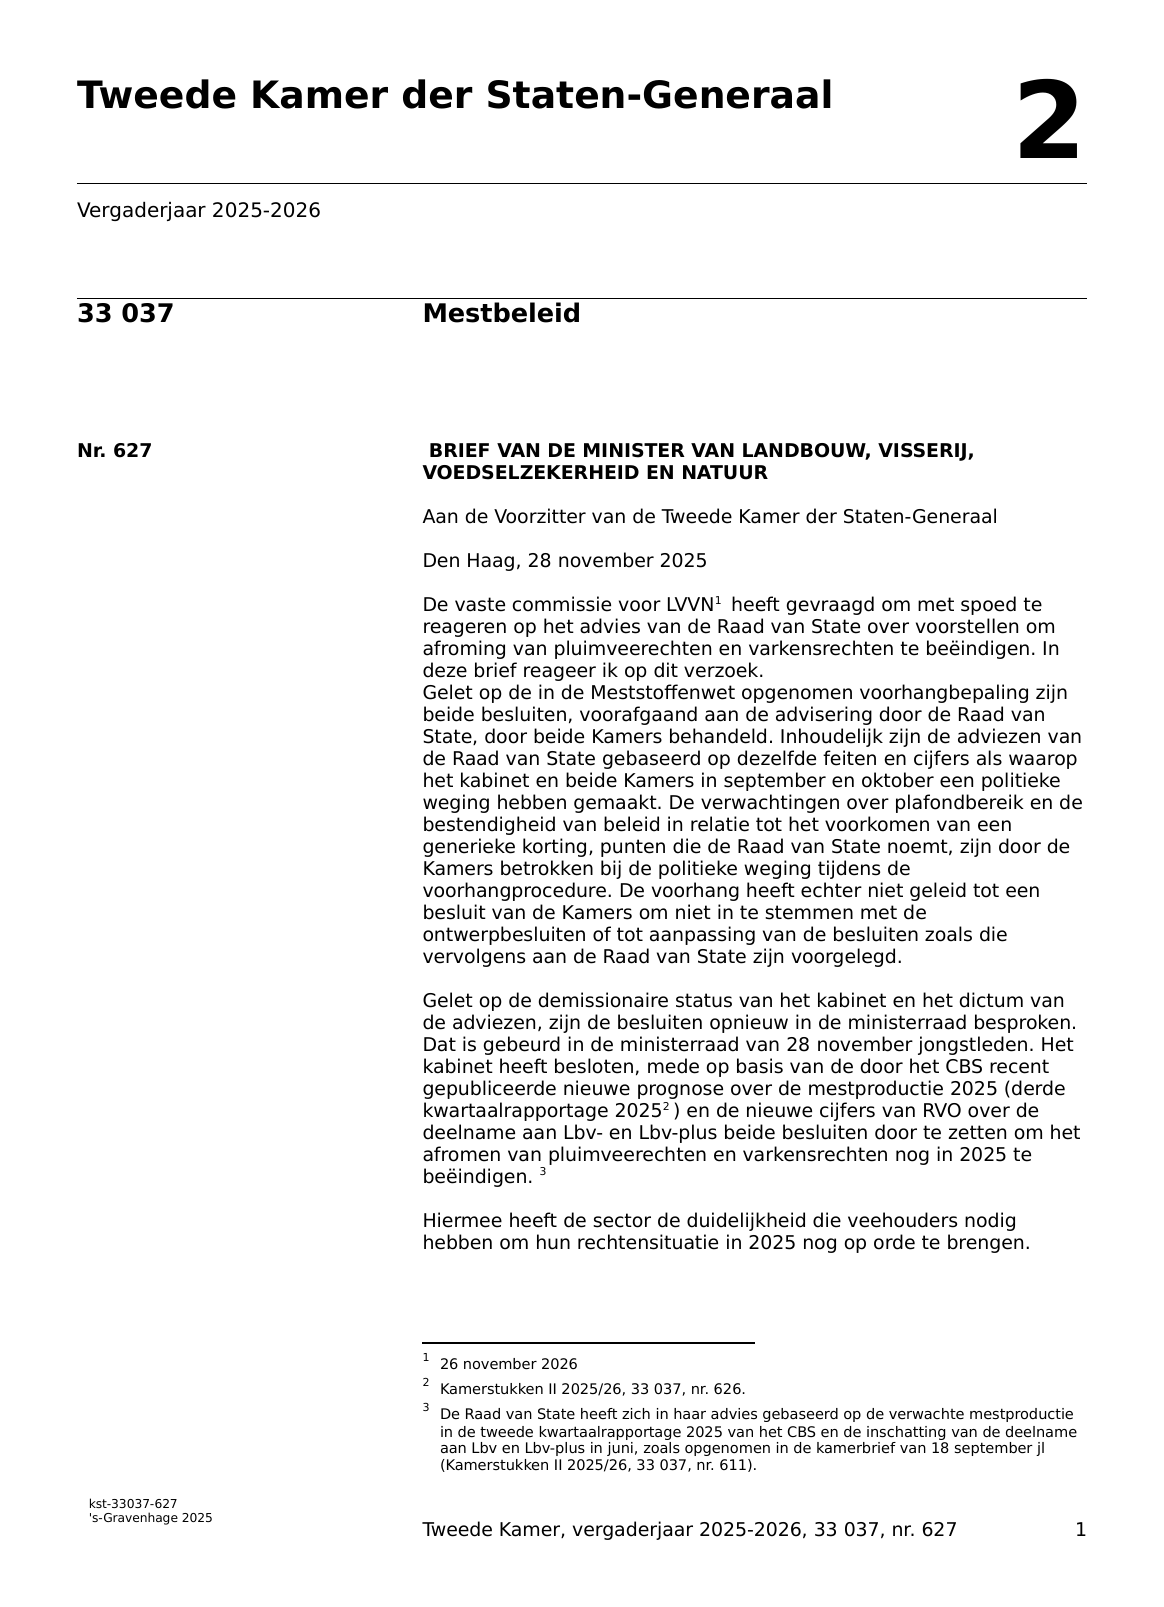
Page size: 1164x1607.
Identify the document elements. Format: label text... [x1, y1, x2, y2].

text Aan de Voorzitter van de Tweede Kamer der Staten-Generaal [422, 506, 1087, 528]
subtitle 33 037 Mestbeleid [77, 299, 1087, 329]
table_cell Vergaderjaar 2025-2026 [77, 184, 1087, 298]
text Hiermee heeft de sector de duidelijkheid die veehouders nodig hebben om hun rechtensituatie in 2025 nog op orde te brengen. [422, 1210, 1087, 1254]
text Gelet op de in de Meststoffenwet opgenomen voorhangbepaling zijn beide besluiten, voorafgaand aan de advisering door de Raad van State, door beide Kamers behandeld. Inhoudelijk zijn de adviezen van de Raad van State gebaseerd op dezelfde feiten en cijfers als waarop het kabinet en beide Kamers in september en oktober een politieke weging hebben gemaakt. De verwachtingen over plafondbereik en de bestendigheid van beleid in relatie tot het voorkomen van een generieke korting, punten die de Raad van State noemt, zijn door de Kamers betrokken bij de politieke weging tijdens de voorhangprocedure. De voorhang heeft echter niet geleid tot een besluit van de Kamers om niet in te stemmen met de ontwerpbesluiten of tot aanpassing van de besluiten zoals die vervolgens aan de Raad van State zijn voorgelegd. [422, 682, 1087, 968]
text Gelet op de demissionaire status van het kabinet en het dictum van de adviezen, zijn de besluiten opnieuw in de ministerraad besproken. Dat is gebeurd in de ministerraad van 28 november jongstleden. Het kabinet heeft besloten, mede op basis van de door het CBS recent gepubliceerde nieuwe prognose over de mestproductie 2025 (derde kwartaalrapportage 2025) en de nieuwe cijfers van RVO over de deelname aan Lbv- en Lbv-plus beide besluiten door te zetten om het afromen van pluimveerechten en varkensrechten nog in 2025 te beëindigen. [422, 990, 1087, 1188]
table_header Tweede Kamer der Staten-Generaal [77, 59, 886, 183]
text Den Haag, 28 november 2025 [422, 550, 1087, 572]
text kst-33037-627 [88, 1497, 323, 1511]
subtitle Nr. 627 BRIEF VAN DE MINISTER VAN LANDBOUW, VISSERIJ, VOEDSELZEKERHEID EN NATUUR [77, 440, 1087, 484]
table_header 2 [886, 59, 1087, 183]
text 26 november 2026 [422, 1352, 1087, 1374]
text De vaste commissie voor LVVN heeft gevraagd om met spoed te reageren op het advies van de Raad van State over voorstellen om afroming van pluimveerechten en varkensrechten te beëindigen. In deze brief reageer ik op dit verzoek. [422, 594, 1087, 682]
text De Raad van State heeft zich in haar advies gebaseerd op de verwachte mestproductie in de tweede kwartaalrapportage 2025 van het CBS en de inschatting van de deelname aan Lbv en Lbv-plus in juni, zoals opgenomen in de kamerbrief van 18 september jl (Kamerstukken II 2025/26, 33 037, nr. 611). [422, 1402, 1087, 1474]
text Kamerstukken II 2025/26, 33 037, nr. 626. [422, 1377, 1087, 1399]
text 's-Gravenhage 2025 [88, 1511, 323, 1525]
